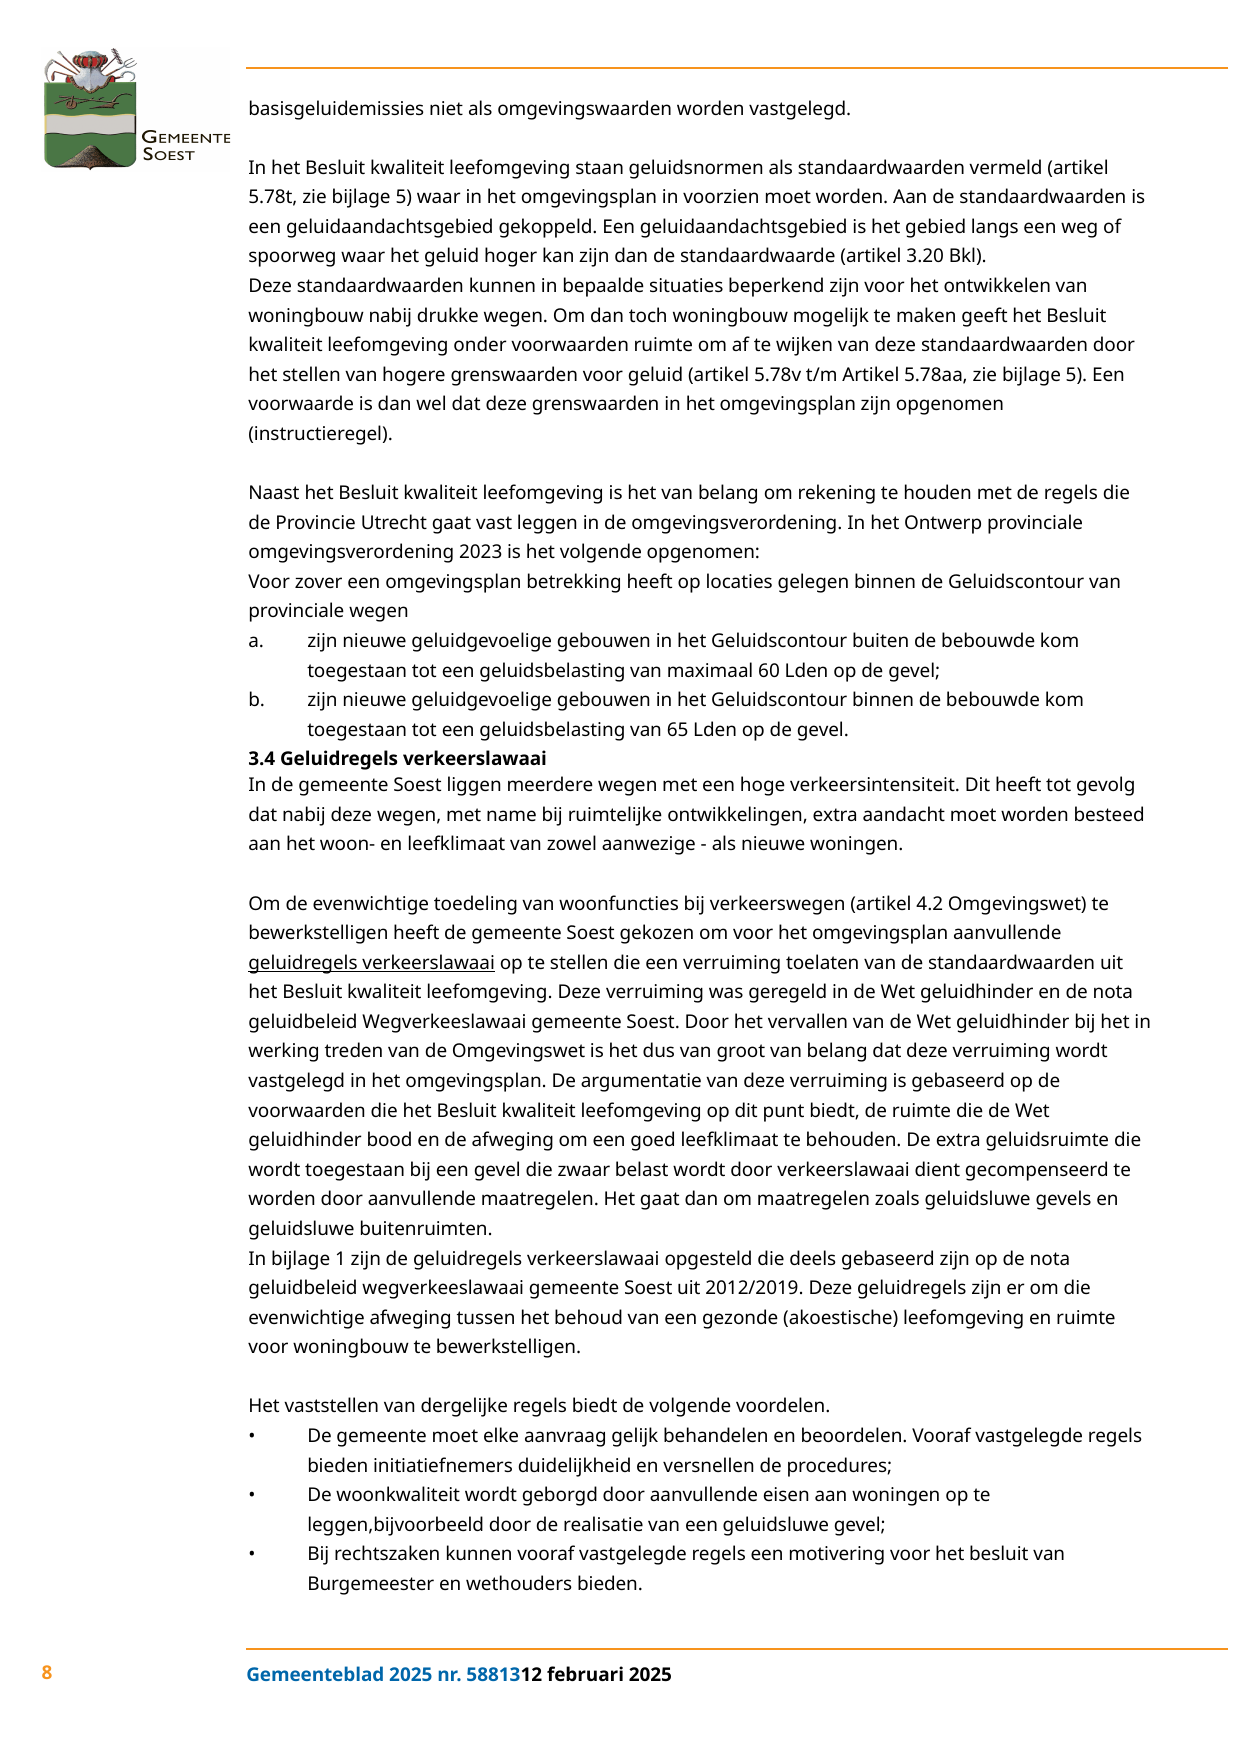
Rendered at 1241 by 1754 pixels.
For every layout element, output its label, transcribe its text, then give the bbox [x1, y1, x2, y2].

text 3.4 Geluidregels verkeerslawaai [248, 746, 1152, 771]
text Voor zover een omgevingsplan betrekking heeft op locaties gelegen binnen de Geluidscontour van provinciale wegen [248, 568, 1152, 623]
text In bijlage 1 zijn de geluidregels verkeerslawaai opgesteld die deels gebaseerd zijn op de nota geluidbeleid wegverkeeslawaai gemeente Soest uit 2012/2019. Deze geluidregels zijn er om die evenwichtige afweging tussen het behoud van een gezonde (akoestische) leefomgeving en ruimte voor woningbouw te bewerkstelligen. [248, 1245, 1152, 1359]
list zijn nieuwe geluidgevoelige gebouwen in het Geluidscontour buiten de bebouwde kom toegestaan tot een geluidsbelasting van maximaal 60 Lden op de gevel; [248, 627, 1152, 683]
text Om de evenwichtige toedeling van woonfuncties bij verkeerswegen (artikel 4.2 Omgevingswet) te bewerkstelligen heeft de gemeente Soest gekozen om voor het omgevingsplan aanvullende geluidregels verkeerslawaai op te stellen die een verruiming toelaten van de standaardwaarden uit het Besluit kwaliteit leefomgeving. Deze verruiming was geregeld in de Wet geluidhinder en de nota geluidbeleid Wegverkeeslawaai gemeente Soest. Door het vervallen van de Wet geluidhinder bij het in werking treden van de Omgevingswet is het dus van groot van belang dat deze verruiming wordt vastgelegd in het omgevingsplan. De argumentatie van deze verruiming is gebaseerd op de voorwaarden die het Besluit kwaliteit leefomgeving op dit punt biedt, de ruimte die de Wet geluidhinder bood en de afweging om een goed leefklimaat te behouden. De extra geluidsruimte die wordt toegestaan bij een gevel die zwaar belast wordt door verkeerslawaai dient gecompenseerd te worden door aanvullende maatregelen. Het gaat dan om maatregelen zoals geluidsluwe gevels en geluidsluwe buitenruimten. [248, 890, 1152, 1241]
text Deze standaardwaarden kunnen in bepaalde situaties beperkend zijn voor het ontwikkelen van woningbouw nabij drukke wegen. Om dan toch woningbouw mogelijk te maken geeft het Besluit kwaliteit leefomgeving onder voorwaarden ruimte om af te wijken van deze standaardwaarden door het stellen van hogere grenswaarden voor geluid (artikel 5.78v t/m Artikel 5.78aa, zie bijlage 5). Een voorwaarde is dan wel dat deze grenswaarden in het omgevingsplan zijn opgenomen (instructieregel). [248, 272, 1152, 446]
list zijn nieuwe geluidgevoelige gebouwen in het Geluidscontour binnen de bebouwde kom toegestaan tot een geluidsbelasting van 65 Lden op de gevel. [248, 686, 1152, 742]
list De gemeente moet elke aanvraag gelijk behandelen en beoordelen. Vooraf vastgelegde regels bieden initiatiefnemers duidelijkheid en versnellen de procedures; [248, 1422, 1152, 1477]
list Bij rechtszaken kunnen vooraf vastgelegde regels een motivering voor het besluit van Burgemeester en wethouders bieden. [248, 1541, 1152, 1596]
list De woonkwaliteit wordt geborgd door aanvullende eisen aan woningen op te leggen,bijvoorbeeld door de realisatie van een geluidsluwe gevel; [248, 1481, 1152, 1537]
text basisgeluidemissies niet als omgevingswaarden worden vastgelegd. [248, 95, 1152, 121]
text In het Besluit kwaliteit leefomgeving staan geluidsnormen als standaardwaarden vermeld (artikel 5.78t, zie bijlage 5) waar in het omgevingsplan in voorzien moet worden. Aan de standaardwaarden is een geluidaandachtsgebied gekoppeld. Een geluidaandachtsgebied is het gebied langs een weg of spoorweg waar het geluid hoger kan zijn dan de standaardwaarde (artikel 3.20 Bkl). [248, 154, 1152, 268]
text In de gemeente Soest liggen meerdere wegen met een hoge verkeersintensiteit. Dit heeft tot gevolg dat nabij deze wegen, met name bij ruimtelijke ontwikkelingen, extra aandacht moet worden besteed aan het woon- en leefklimaat van zowel aanwezige - als nieuwe woningen. [248, 771, 1152, 856]
text Naast het Besluit kwaliteit leefomgeving is het van belang om rekening te houden met de regels die de Provincie Utrecht gaat vast leggen in de omgevingsverordening. In het Ontwerp provinciale omgevingsverordening 2023 is het volgende opgenomen: [248, 479, 1152, 564]
text Het vaststellen van dergelijke regels biedt de volgende voordelen. [248, 1393, 1152, 1418]
picture [41, 47, 231, 172]
